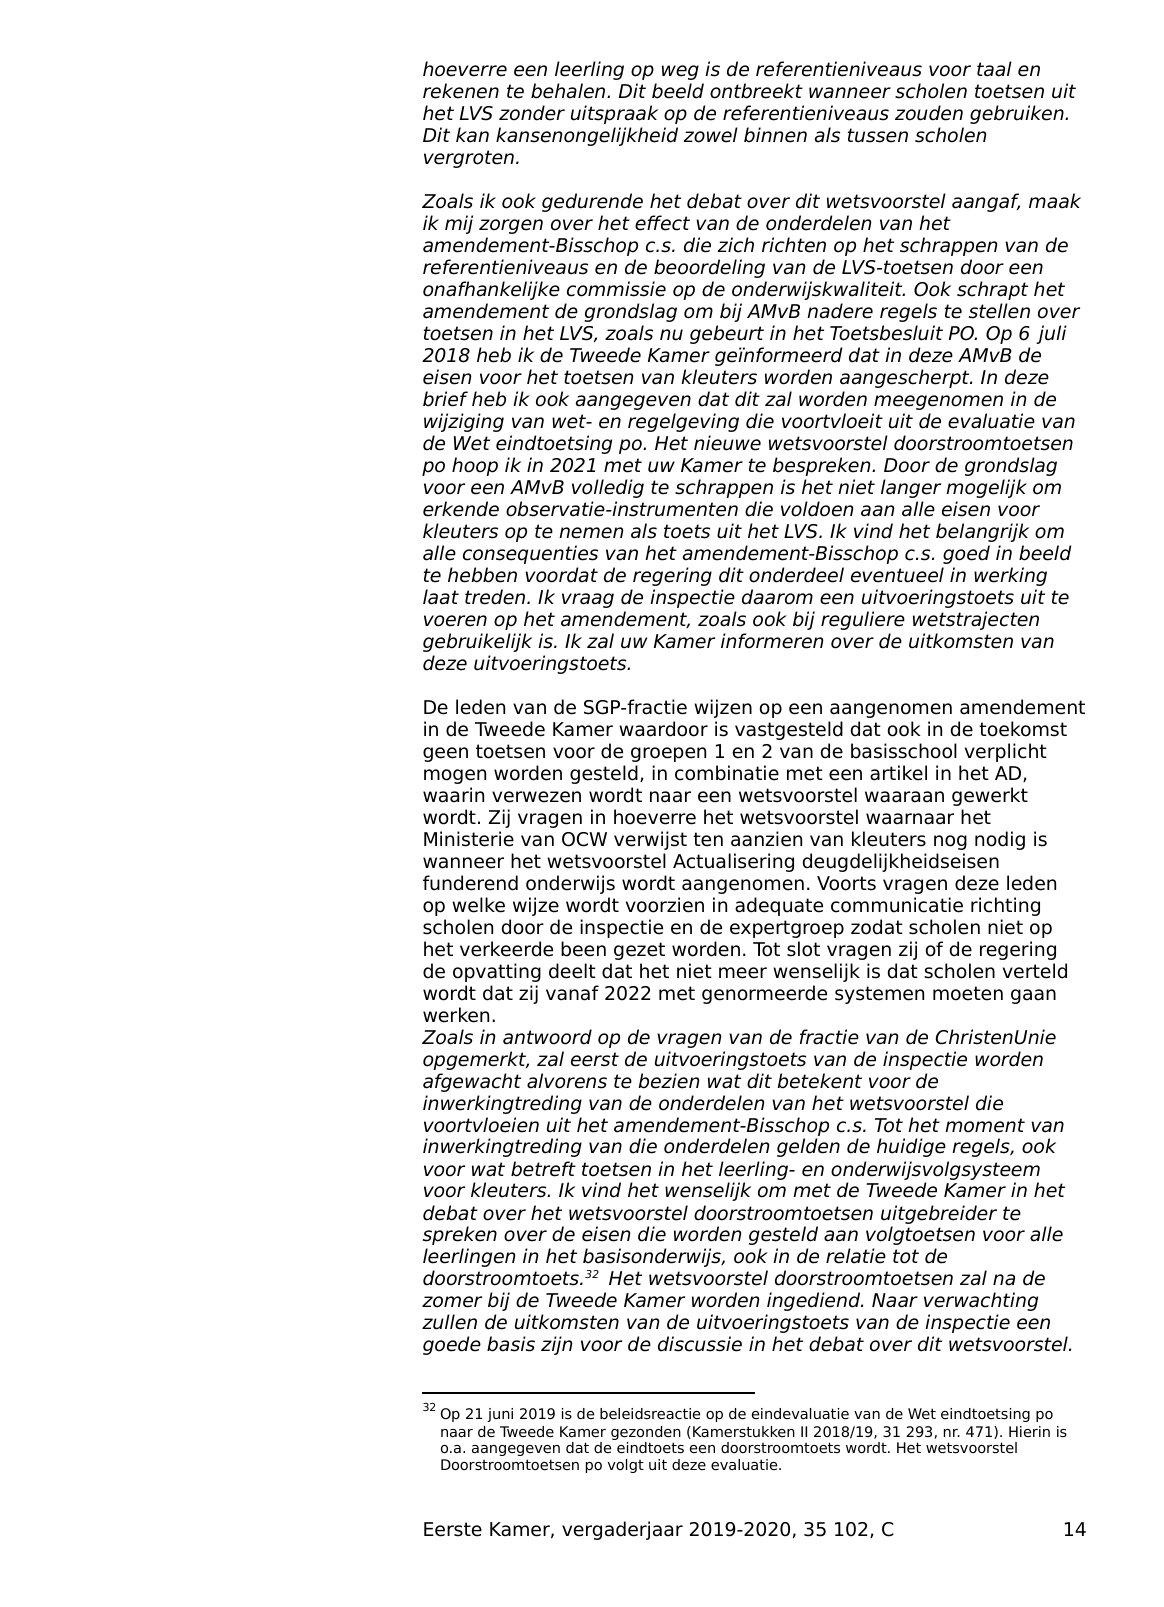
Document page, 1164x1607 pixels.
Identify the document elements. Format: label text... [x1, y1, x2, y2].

text De leden van de SGP-fractie wijzen op een aangenomen amendement in de Tweede Kamer waardoor is vastgesteld dat ook in de toekomst geen toetsen voor de groepen 1 en 2 van de basisschool verplicht mogen worden gesteld, in combinatie met een artikel in het AD, waarin verwezen wordt naar een wetsvoorstel waaraan gewerkt wordt. Zij vragen in hoeverre het wetsvoorstel waarnaar het Ministerie van OCW verwijst ten aanzien van kleuters nog nodig is wanneer het wetsvoorstel Actualisering deugdelijkheidseisen funderend onderwijs wordt aangenomen. Voorts vragen deze leden op welke wijze wordt voorzien in adequate communicatie richting scholen door de inspectie en de expertgroep zodat scholen niet op het verkeerde been gezet worden. Tot slot vragen zij of de regering de opvatting deelt dat het niet meer wenselijk is dat scholen verteld wordt dat zij vanaf 2022 met genormeerde systemen moeten gaan werken. [422, 697, 1087, 1027]
text hoeverre een leerling op weg is de referentieniveaus voor taal en rekenen te behalen. Dit beeld ontbreekt wanneer scholen toetsen uit het LVS zonder uitspraak op de referentieniveaus zouden gebruiken. Dit kan kansenongelijkheid zowel binnen als tussen scholen vergroten. [422, 59, 1087, 169]
text Zoals ik ook gedurende het debat over dit wetsvoorstel aangaf, maak ik mij zorgen over het effect van de onderdelen van het amendement-Bisschop c.s. die zich richten op het schrappen van de referentieniveaus en de beoordeling van de LVS-toetsen door een onafhankelijke commissie op de onderwijskwaliteit. Ook schrapt het amendement de grondslag om bij AMvB nadere regels te stellen over toetsen in het LVS, zoals nu gebeurt in het Toetsbesluit PO. Op 6 juli 2018 heb ik de Tweede Kamer geïnformeerd dat in deze AMvB de eisen voor het toetsen van kleuters worden aangescherpt. In deze brief heb ik ook aangegeven dat dit zal worden meegenomen in de wijziging van wet- en regelgeving die voortvloeit uit de evaluatie van de Wet eindtoetsing po. Het nieuwe wetsvoorstel doorstroomtoetsen po hoop ik in 2021 met uw Kamer te bespreken. Door de grondslag voor een AMvB volledig te schrappen is het niet langer mogelijk om erkende observatie-instrumenten die voldoen aan alle eisen voor kleuters op te nemen als toets uit het LVS. Ik vind het belangrijk om alle consequenties van het amendement-Bisschop c.s. goed in beeld te hebben voordat de regering dit onderdeel eventueel in werking laat treden. Ik vraag de inspectie daarom een uitvoeringstoets uit te voeren op het amendement, zoals ook bij reguliere wetstrajecten gebruikelijk is. Ik zal uw Kamer informeren over de uitkomsten van deze uitvoeringstoets. [422, 191, 1087, 675]
text Op 21 juni 2019 is de beleidsreactie op de eindevaluatie van de Wet eindtoetsing po naar de Tweede Kamer gezonden (Kamerstukken II 2018/19, 31 293, nr. 471). Hierin is o.a. aangegeven dat de eindtoets een doorstroomtoets wordt. Het wetsvoorstel Doorstroomtoetsen po volgt uit deze evaluatie. [422, 1402, 1087, 1474]
text Zoals in antwoord op de vragen van de fractie van de ChristenUnie opgemerkt, zal eerst de uitvoeringstoets van de inspectie worden afgewacht alvorens te bezien wat dit betekent voor de inwerkingtreding van de onderdelen van het wetsvoorstel die voortvloeien uit het amendement-Bisschop c.s. Tot het moment van inwerkingtreding van die onderdelen gelden de huidige regels, ook voor wat betreft toetsen in het leerling- en onderwijsvolgsysteem voor kleuters. Ik vind het wenselijk om met de Tweede Kamer in het debat over het wetsvoorstel doorstroomtoetsen uitgebreider te spreken over de eisen die worden gesteld aan volgtoetsen voor alle leerlingen in het basisonderwijs, ook in de relatie tot de doorstroomtoets. Het wetsvoorstel doorstroomtoetsen zal na de zomer bij de Tweede Kamer worden ingediend. Naar verwachting zullen de uitkomsten van de uitvoeringstoets van de inspectie een goede basis zijn voor de discussie in het debat over dit wetsvoorstel. [422, 1027, 1087, 1356]
